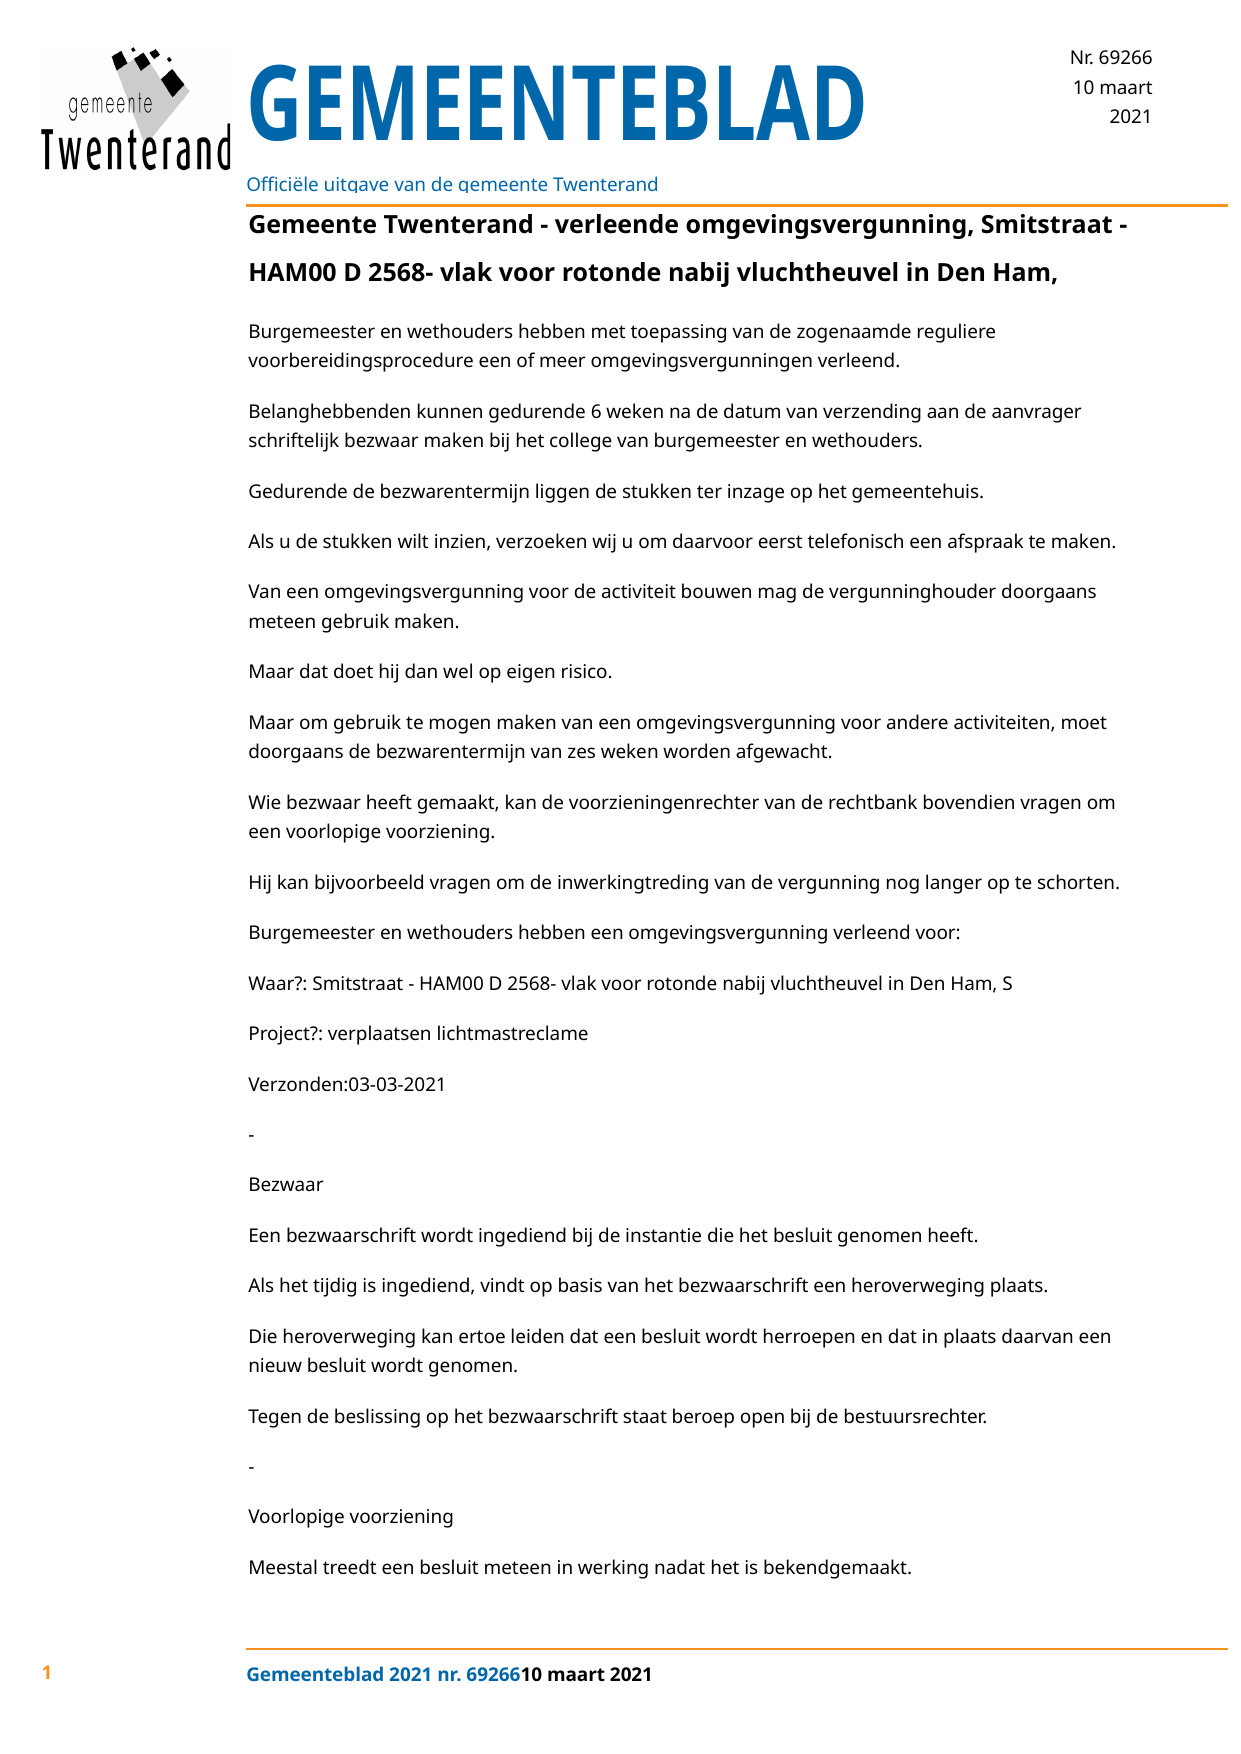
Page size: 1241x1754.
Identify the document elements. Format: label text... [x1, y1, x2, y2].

text - [248, 1121, 1152, 1147]
text Als u de stukken wilt inzien, verzoeken wij u om daarvoor eerst telefonisch een afspraak te maken. [248, 528, 1152, 554]
text Belanghebbenden kunnen gedurende 6 weken na de datum van verzending aan de aanvrager schriftelijk bezwaar maken bij het college van burgemeester en wethouders. [248, 398, 1152, 453]
text Van een omgevingsvergunning voor de activiteit bouwen mag de vergunninghouder doorgaans meteen gebruik maken. [248, 579, 1152, 634]
text Maar om gebruik te mogen maken van een omgevingsvergunning voor andere activiteiten, moet doorgaans de bezwarentermijn van zes weken worden afgewacht. [248, 709, 1152, 764]
text Maar dat doet hij dan wel op eigen risico. [248, 659, 1152, 684]
text Als het tijdig is ingediend, vindt op basis van het bezwaarschrift een heroverweging plaats. [248, 1272, 1152, 1298]
text Meestal treedt een besluit meteen in werking nadat het is bekendgemaakt. [248, 1554, 1152, 1580]
text Project?: verplaatsen lichtmastreclame [248, 1020, 1152, 1046]
text Bezwaar [248, 1172, 1152, 1197]
text Die heroverweging kan ertoe leiden dat een besluit wordt herroepen en dat in plaats daarvan een nieuw besluit wordt genomen. [248, 1323, 1152, 1378]
text Gemeente Twenterand - verleende omgevingsvergunning, Smitstraat - HAM00 D 2568- vlak voor rotonde nabij vluchtheuvel in Den Ham, [248, 207, 1152, 288]
text Hij kan bijvoorbeeld vragen om de inwerkingtreding van de vergunning nog langer op te schorten. [248, 869, 1152, 895]
text Tegen de beslissing op het bezwaarschrift staat beroep open bij de bestuursrechter. [248, 1403, 1152, 1429]
text Burgemeester en wethouders hebben een omgevingsvergunning verleend voor: [248, 919, 1152, 945]
text Een bezwaarschrift wordt ingediend bij de instantie die het besluit genomen heeft. [248, 1222, 1152, 1248]
text Verzonden:03-03-2021 [248, 1071, 1152, 1097]
text Wie bezwaar heeft gemaakt, kan de voorzieningenrechter van de rechtbank bovendien vragen om een voorlopige voorziening. [248, 789, 1152, 844]
text - [248, 1453, 1152, 1479]
text Burgemeester en wethouders hebben met toepassing van de zogenaamde reguliere voorbereidingsprocedure een of meer omgevingsvergunningen verleend. [248, 318, 1152, 373]
text Voorlopige voorziening [248, 1504, 1152, 1529]
text Gedurende de bezwarentermijn liggen de stukken ter inzage op het gemeentehuis. [248, 478, 1152, 504]
text Waar?: Smitstraat - HAM00 D 2568- vlak voor rotonde nabij vluchtheuvel in Den Ham, S [248, 970, 1152, 996]
picture [41, 47, 231, 172]
